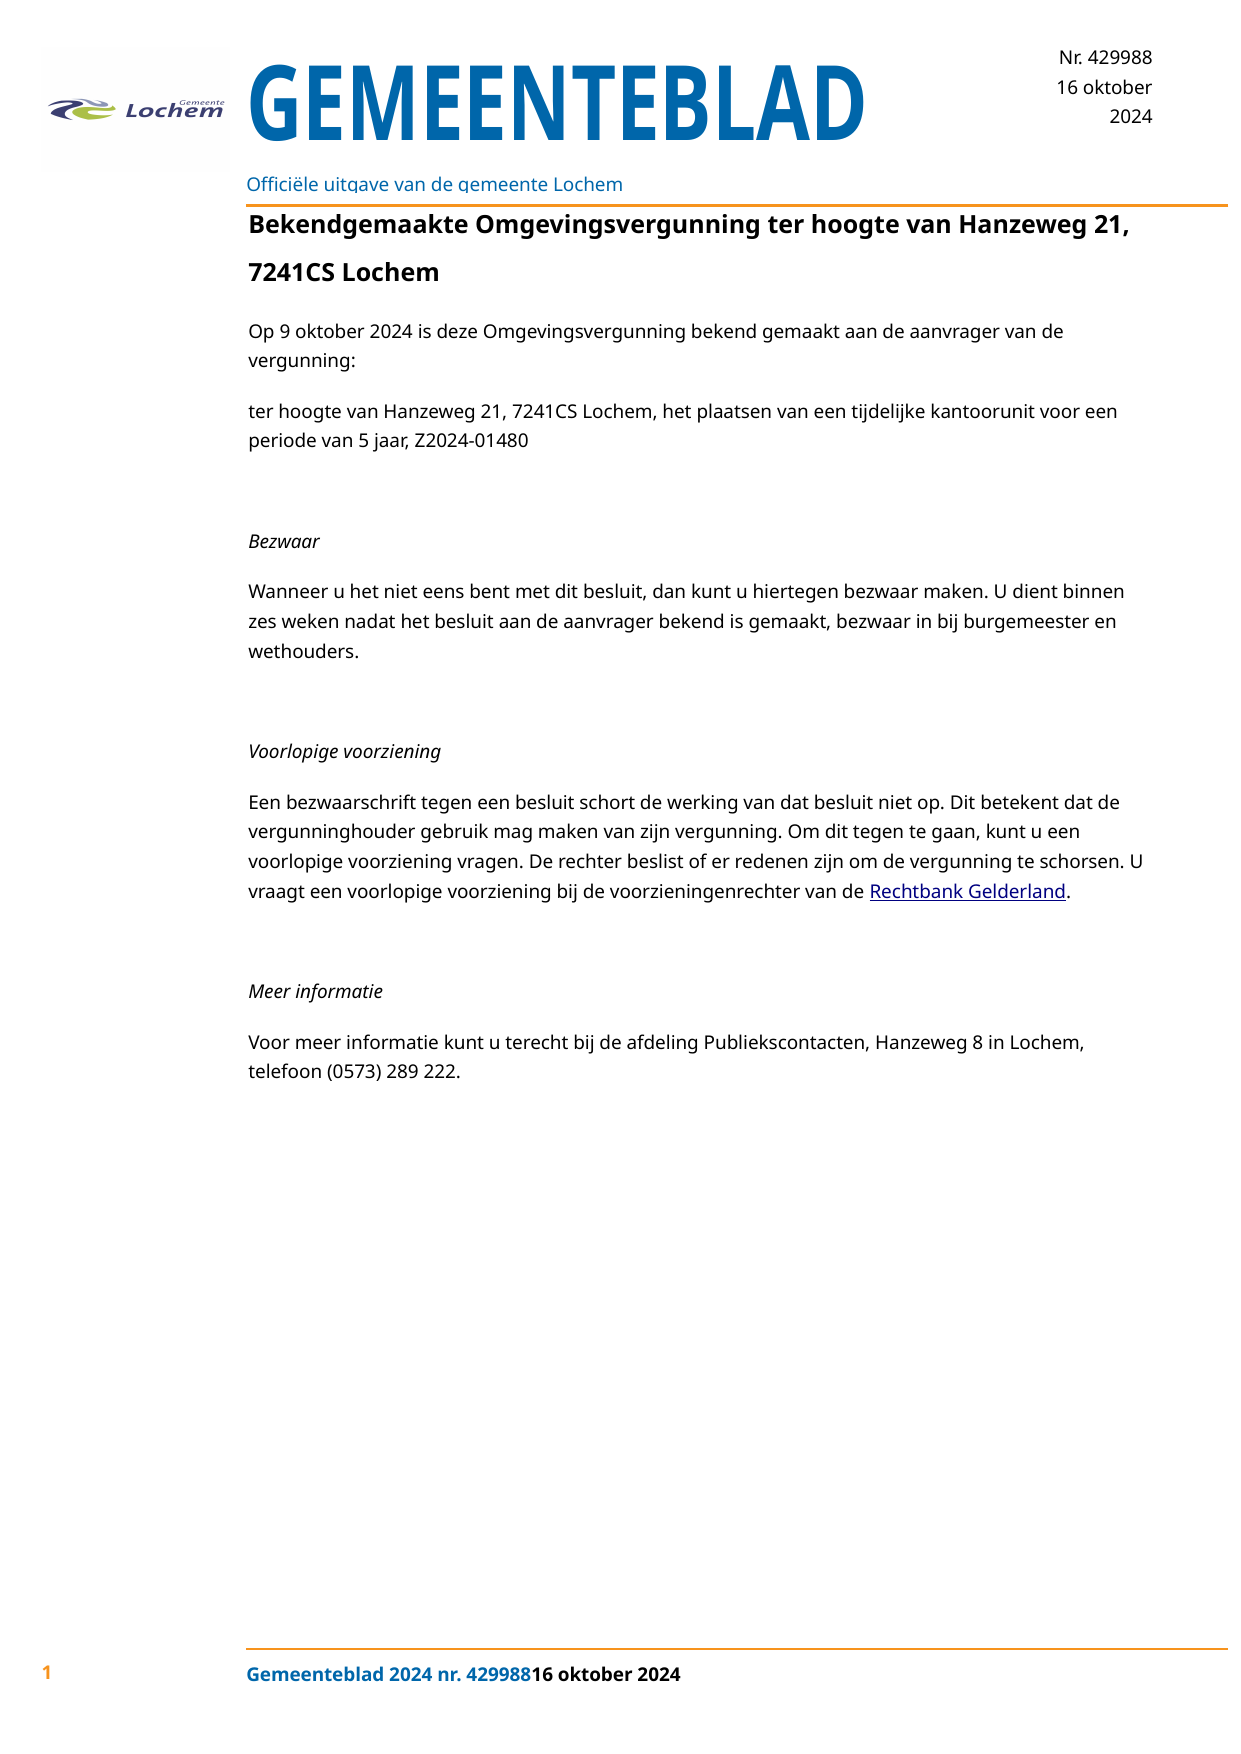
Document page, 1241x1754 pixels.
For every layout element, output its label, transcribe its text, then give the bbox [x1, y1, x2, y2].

text Voor meer informatie kunt u terecht bij de afdeling Publiekscontacten, Hanzeweg 8 in Lochem, telefoon (0573) 289 222. [248, 1029, 1152, 1084]
picture [41, 47, 231, 172]
text Voorlopige voorziening [248, 739, 1152, 764]
text Bekendgemaakte Omgevingsvergunning ter hoogte van Hanzeweg 21, 7241CS Lochem [248, 207, 1152, 288]
text Een bezwaarschrift tegen een besluit schort de werking van dat besluit niet op. Dit betekent dat de vergunninghouder gebruik mag maken van zijn vergunning. Om dit tegen te gaan, kunt u een voorlopige voorziening vragen. De rechter beslist of er redenen zijn om de vergunning te schorsen. U vraagt een voorlopige voorziening bij de voorzieningenrechter van de Rechtbank Gelderland. [248, 789, 1152, 904]
text ter hoogte van Hanzeweg 21, 7241CS Lochem, het plaatsen van een tijdelijke kantoorunit voor een periode van 5 jaar, Z2024-01480 [248, 398, 1152, 453]
text Op 9 oktober 2024 is deze Omgevingsvergunning bekend gemaakt aan de aanvrager van de vergunning: [248, 318, 1152, 373]
text Bezwaar [248, 528, 1152, 554]
text Wanneer u het niet eens bent met dit besluit, dan kunt u hiertegen bezwaar maken. U dient binnen zes weken nadat het besluit aan de aanvrager bekend is gemaakt, bezwaar in bij burgemeester en wethouders. [248, 579, 1152, 664]
text Meer informatie [248, 979, 1152, 1004]
